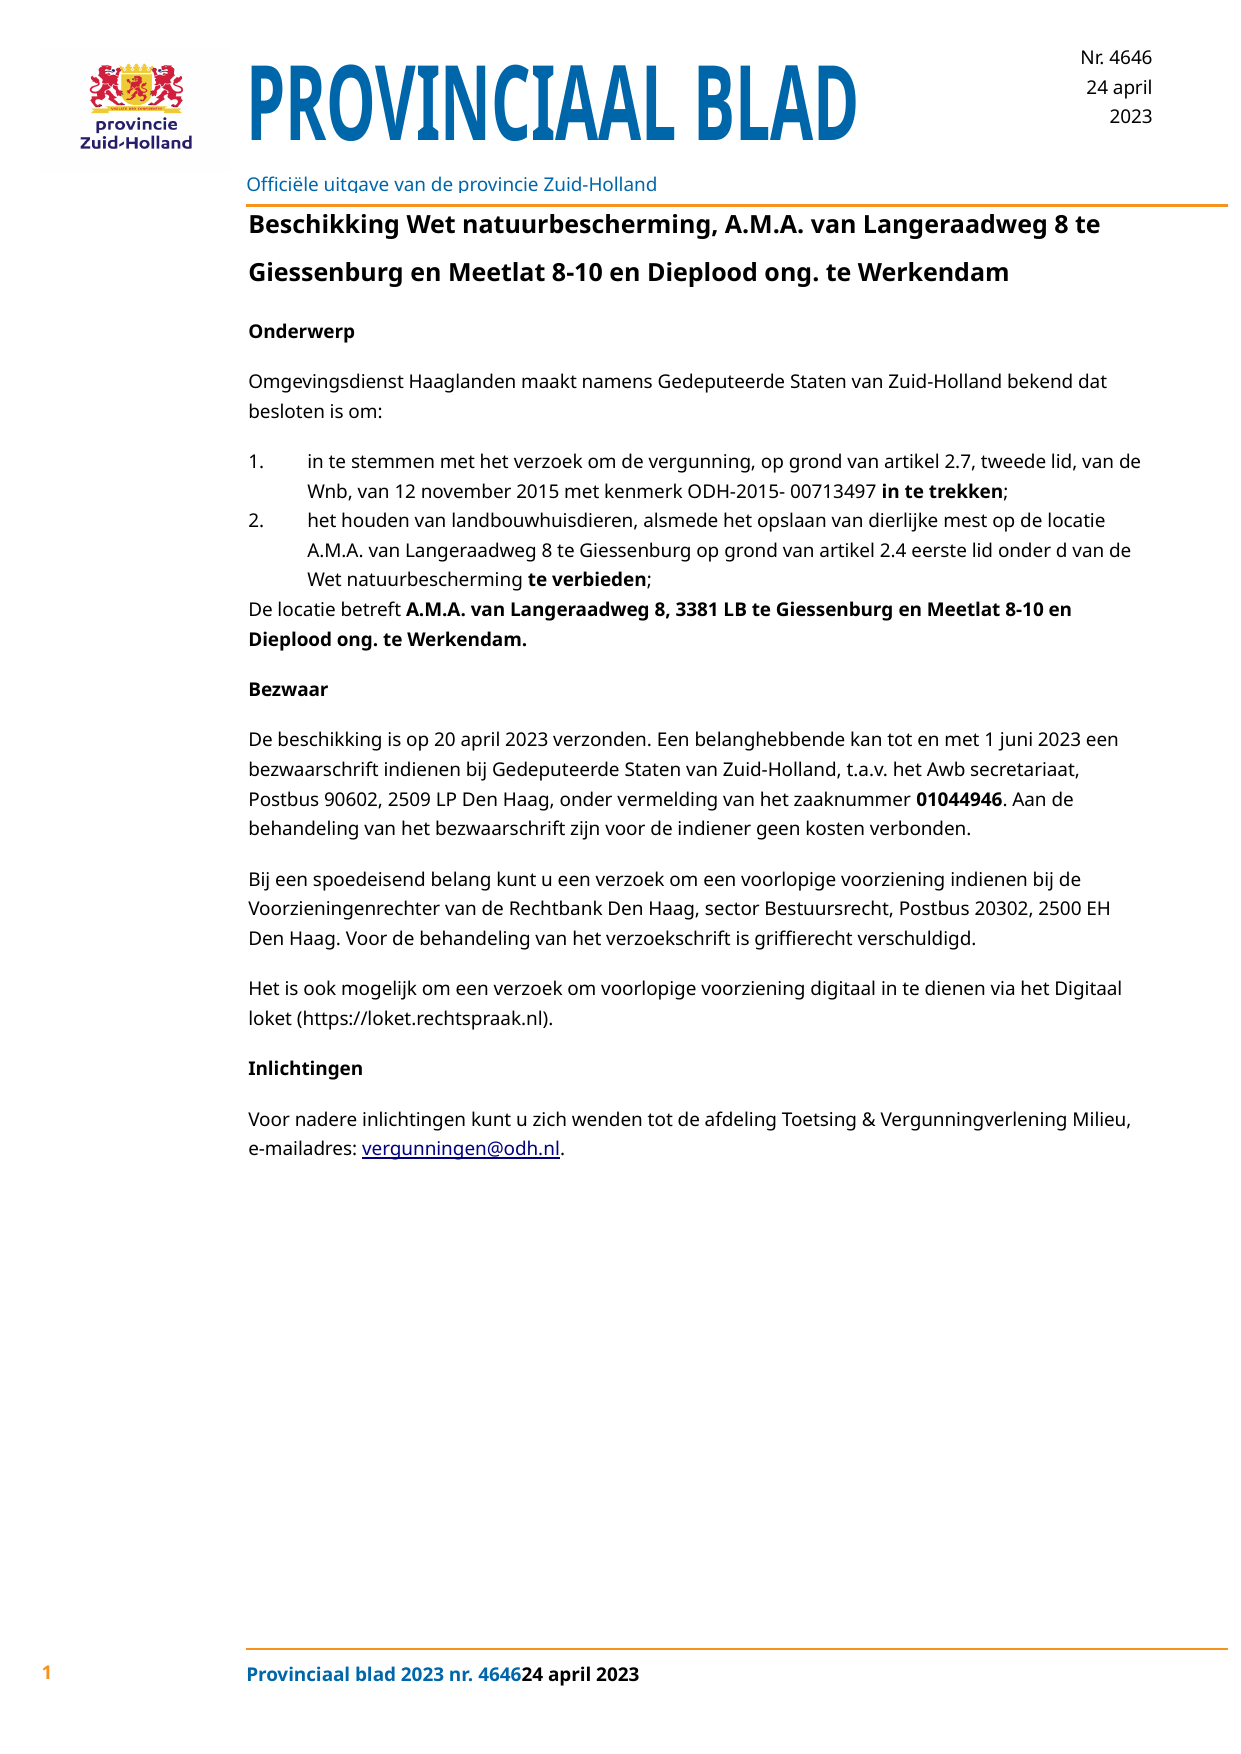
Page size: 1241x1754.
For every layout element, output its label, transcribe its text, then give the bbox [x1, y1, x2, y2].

text Bij een spoedeisend belang kunt u een verzoek om een voorlopige voorziening indienen bij de Voorzieningenrechter van de Rechtbank Den Haag, sector Bestuursrecht, Postbus 20302, 2500 EH Den Haag. Voor de behandeling van het verzoekschrift is griffierecht verschuldigd. [248, 866, 1152, 951]
text Voor nadere inlichtingen kunt u zich wenden tot de afdeling Toetsing & Vergunningverlening Milieu, e-mailadres: vergunningen@odh.nl. [248, 1106, 1152, 1161]
text Beschikking Wet natuurbescherming, A.M.A. van Langeraadweg 8 te Giessenburg en Meetlat 8-10 en Dieplood ong. te Werkendam [248, 207, 1152, 288]
text Het is ook mogelijk om een verzoek om voorlopige voorziening digitaal in te dienen via het Digitaal loket (https://loket.rechtspraak.nl). [248, 975, 1152, 1031]
text Onderwerp [248, 318, 1152, 344]
text De beschikking is op 20 april 2023 verzonden. Een belanghebbende kan tot en met 1 juni 2023 een bezwaarschrift indienen bij Gedeputeerde Staten van Zuid-Holland, t.a.v. het Awb secretariaat, Postbus 90602, 2509 LP Den Haag, onder vermelding van het zaaknummer 01044946. Aan de behandeling van het bezwaarschrift zijn voor de indiener geen kosten verbonden. [248, 727, 1152, 841]
picture [41, 47, 231, 172]
list het houden van landbouwhuisdieren, alsmede het opslaan van dierlijke mest op de locatie A.M.A. van Langeraadweg 8 te Giessenburg op grond van artikel 2.4 eerste lid onder d van de Wet natuurbescherming te verbieden; [248, 507, 1152, 592]
text De locatie betreft A.M.A. van Langeraadweg 8, 3381 LB te Giessenburg en Meetlat 8-10 en Dieplood ong. te Werkendam. [248, 596, 1152, 652]
list in te stemmen met het verzoek om de vergunning, op grond van artikel 2.7, tweede lid, van de Wnb, van 12 november 2015 met kenmerk ODH-2015- 00713497 in te trekken; [248, 448, 1152, 504]
text Bezwaar [248, 676, 1152, 702]
text Inlichtingen [248, 1055, 1152, 1081]
text Omgevingsdienst Haaglanden maakt namens Gedeputeerde Staten van Zuid-Holland bekend dat besloten is om: [248, 368, 1152, 424]
